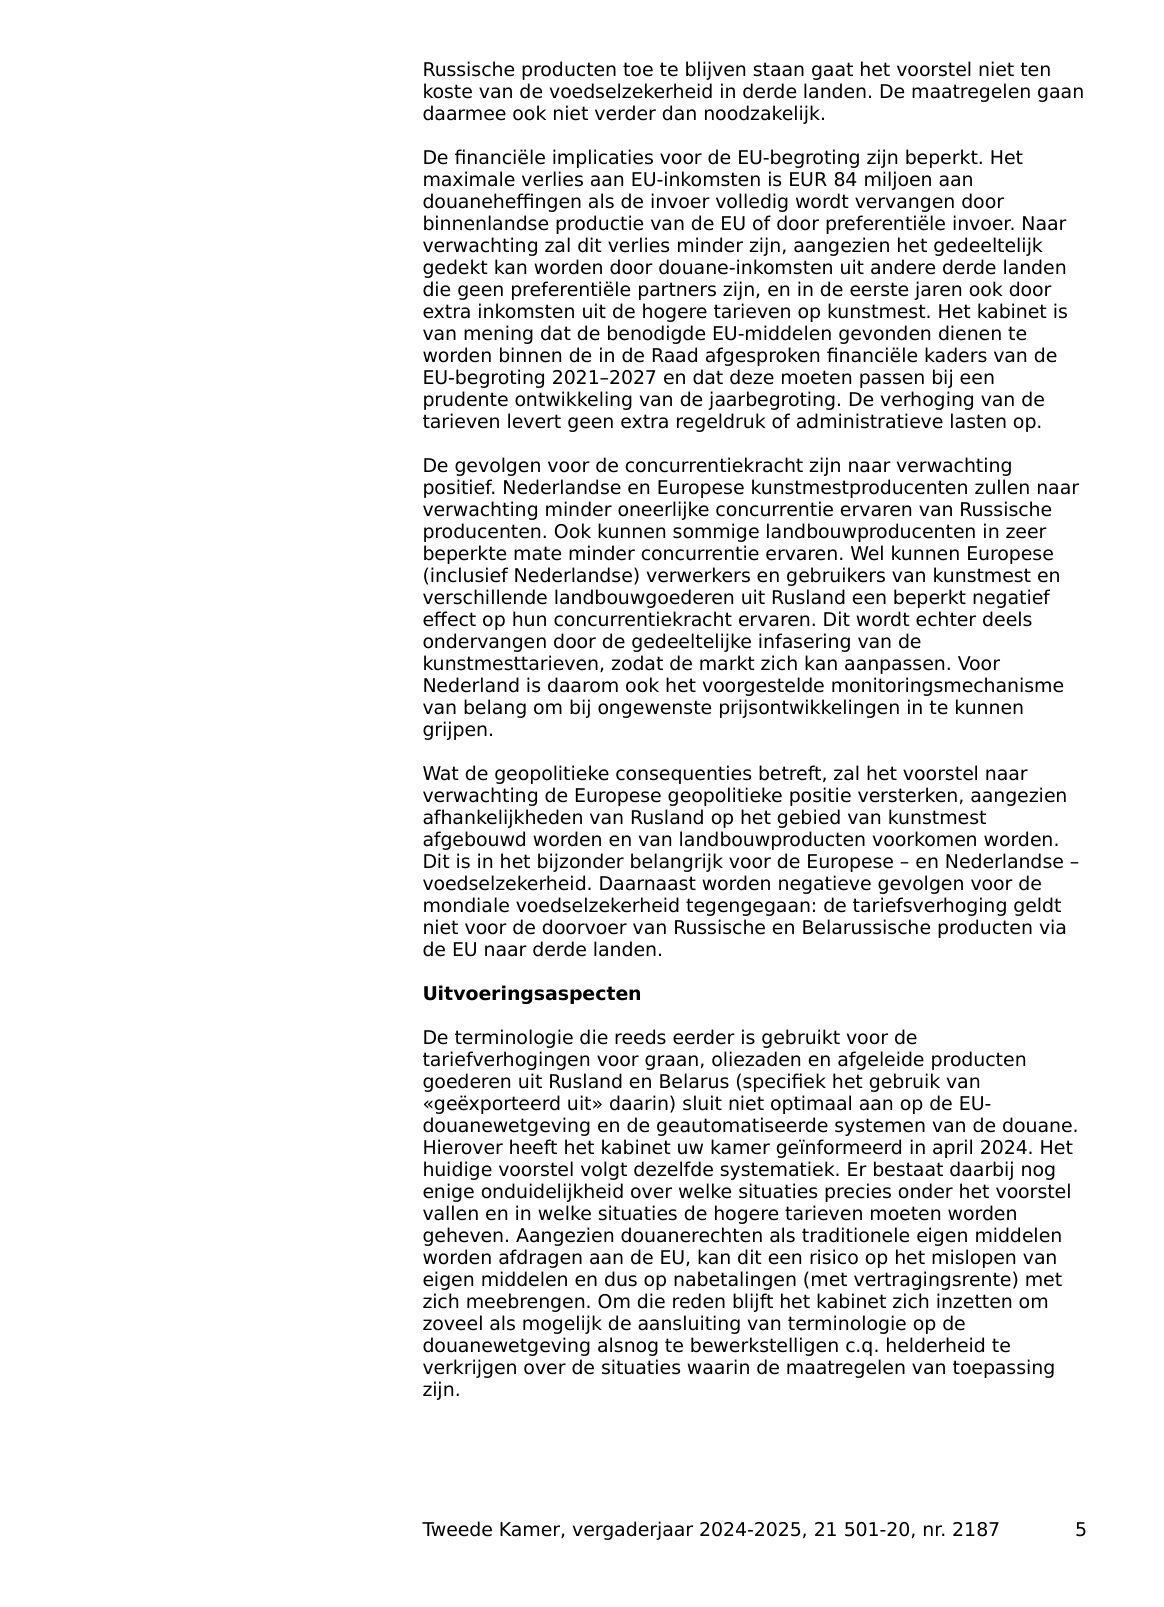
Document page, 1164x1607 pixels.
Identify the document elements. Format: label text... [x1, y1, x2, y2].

text De gevolgen voor de concurrentiekracht zijn naar verwachting positief. Nederlandse en Europese kunstmestproducenten zullen naar verwachting minder oneerlijke concurrentie ervaren van Russische producenten. Ook kunnen sommige landbouwproducenten in zeer beperkte mate minder concurrentie ervaren. Wel kunnen Europese (inclusief Nederlandse) verwerkers en gebruikers van kunstmest en verschillende landbouwgoederen uit Rusland een beperkt negatief effect op hun concurrentiekracht ervaren. Dit wordt echter deels ondervangen door de gedeeltelijke infasering van de kunstmesttarieven, zodat de markt zich kan aanpassen. Voor Nederland is daarom ook het voorgestelde monitoringsmechanisme van belang om bij ongewenste prijsontwikkelingen in te kunnen grijpen. [422, 455, 1087, 741]
text De financiële implicaties voor de EU-begroting zijn beperkt. Het maximale verlies aan EU-inkomsten is EUR 84 miljoen aan douaneheffingen als de invoer volledig wordt vervangen door binnenlandse productie van de EU of door preferentiële invoer. Naar verwachting zal dit verlies minder zijn, aangezien het gedeeltelijk gedekt kan worden door douane-inkomsten uit andere derde landen die geen preferentiële partners zijn, en in de eerste jaren ook door extra inkomsten uit de hogere tarieven op kunstmest. Het kabinet is van mening dat de benodigde EU-middelen gevonden dienen te worden binnen de in de Raad afgesproken financiële kaders van de EU-begroting 2021–2027 en dat deze moeten passen bij een prudente ontwikkeling van de jaarbegroting. De verhoging van de tarieven levert geen extra regeldruk of administratieve lasten op. [422, 147, 1087, 433]
text Wat de geopolitieke consequenties betreft, zal het voorstel naar verwachting de Europese geopolitieke positie versterken, aangezien afhankelijkheden van Rusland op het gebied van kunstmest afgebouwd worden en van landbouwproducten voorkomen worden. Dit is in het bijzonder belangrijk voor de Europese – en Nederlandse – voedselzekerheid. Daarnaast worden negatieve gevolgen voor de mondiale voedselzekerheid tegengegaan: de tariefsverhoging geldt niet voor de doorvoer van Russische en Belarussische producten via de EU naar derde landen. [422, 763, 1087, 961]
text De terminologie die reeds eerder is gebruikt voor de tariefverhogingen voor graan, oliezaden en afgeleide producten goederen uit Rusland en Belarus (specifiek het gebruik van «geëxporteerd uit» daarin) sluit niet optimaal aan op de EU-douanewetgeving en de geautomatiseerde systemen van de douane. Hierover heeft het kabinet uw kamer geïnformeerd in april 2024. Het huidige voorstel volgt dezelfde systematiek. Er bestaat daarbij nog enige onduidelijkheid over welke situaties precies onder het voorstel vallen en in welke situaties de hogere tarieven moeten worden geheven. Aangezien douanerechten als traditionele eigen middelen worden afdragen aan de EU, kan dit een risico op het mislopen van eigen middelen en dus op nabetalingen (met vertragingsrente) met zich meebrengen. Om die reden blijft het kabinet zich inzetten om zoveel als mogelijk de aansluiting van terminologie op de douanewetgeving alsnog te bewerkstelligen c.q. helderheid te verkrijgen over de situaties waarin de maatregelen van toepassing zijn. [422, 1027, 1087, 1401]
text Russische producten toe te blijven staan gaat het voorstel niet ten koste van de voedselzekerheid in derde landen. De maatregelen gaan daarmee ook niet verder dan noodzakelijk. [422, 59, 1087, 125]
subtitle Uitvoeringsaspecten [422, 983, 1087, 1005]
